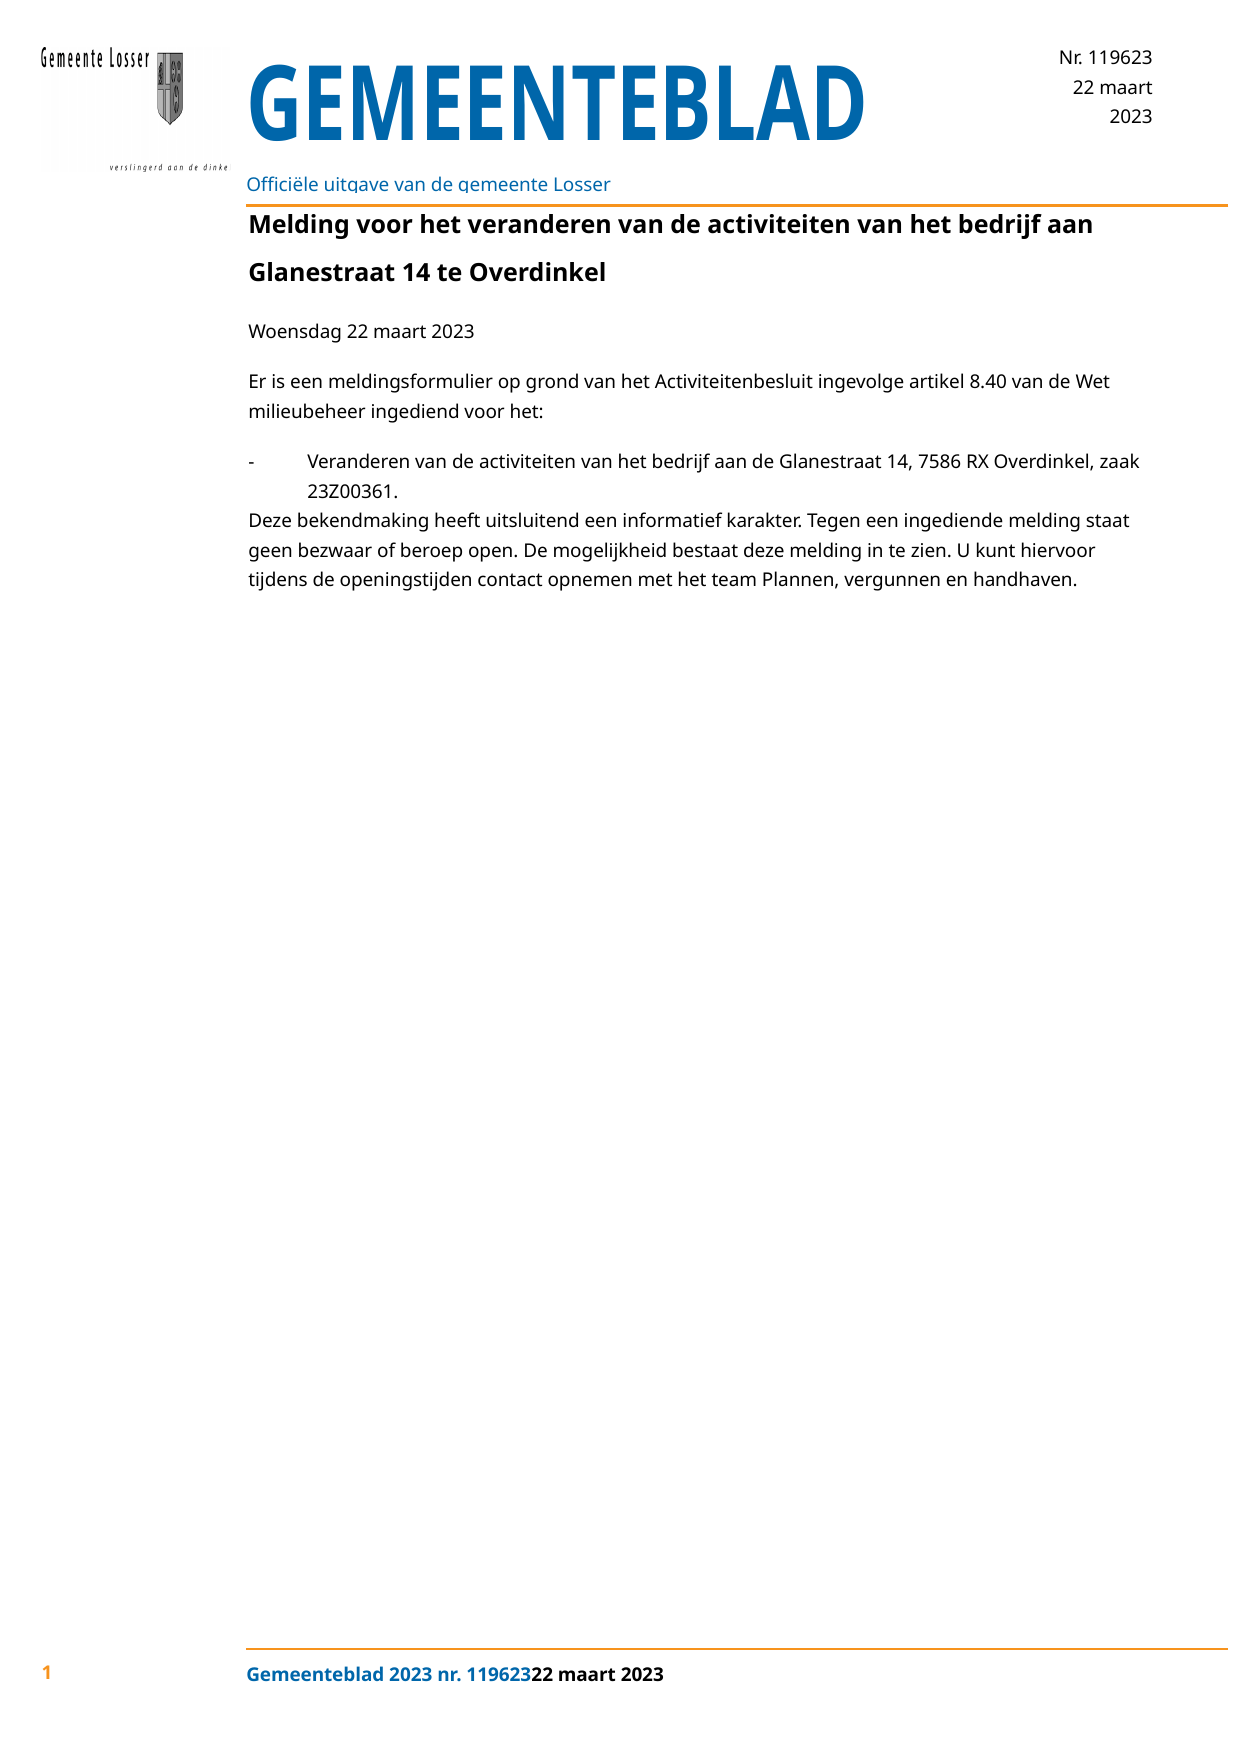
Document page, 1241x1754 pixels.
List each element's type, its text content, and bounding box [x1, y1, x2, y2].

text Melding voor het veranderen van de activiteiten van het bedrijf aan Glanestraat 14 te Overdinkel [248, 207, 1152, 288]
text Deze bekendmaking heeft uitsluitend een informatief karakter. Tegen een ingediende melding staat geen bezwaar of beroep open. De mogelijkheid bestaat deze melding in te zien. U kunt hiervoor tijdens de openingstijden contact opnemen met het team Plannen, vergunnen en handhaven. [248, 507, 1152, 592]
text Er is een meldingsformulier op grond van het Activiteitenbesluit ingevolge artikel 8.40 van de Wet milieubeheer ingediend voor het: [248, 368, 1152, 424]
picture [41, 47, 231, 172]
list Veranderen van de activiteiten van het bedrijf aan de Glanestraat 14, 7586 RX Overdinkel, zaak 23Z00361. [248, 448, 1152, 504]
text Woensdag 22 maart 2023 [248, 318, 1152, 344]
